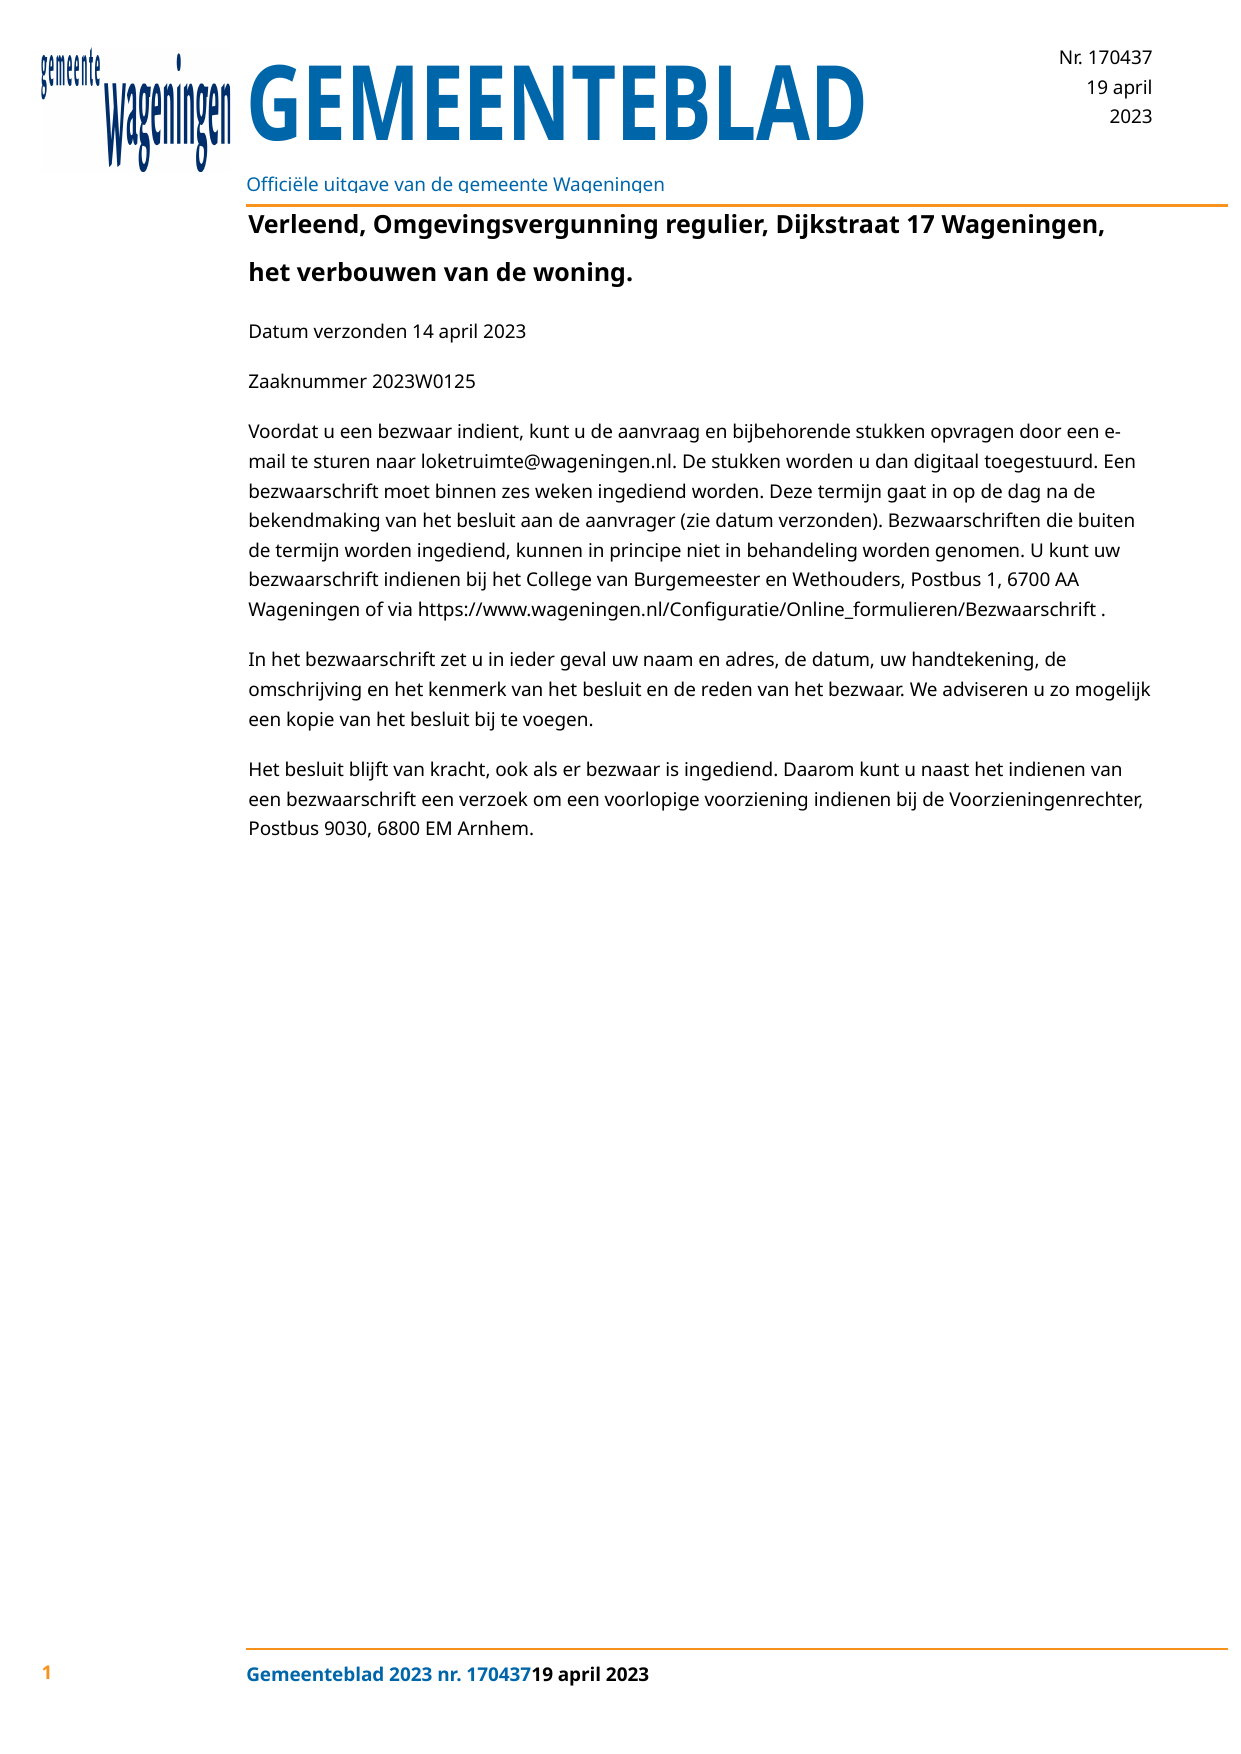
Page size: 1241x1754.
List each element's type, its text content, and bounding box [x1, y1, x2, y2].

text Datum verzonden 14 april 2023 [248, 318, 1152, 344]
picture [41, 47, 231, 172]
text In het bezwaarschrift zet u in ieder geval uw naam en adres, de datum, uw handtekening, de omschrijving en het kenmerk van het besluit en de reden van het bezwaar. We adviseren u zo mogelijk een kopie van het besluit bij te voegen. [248, 647, 1152, 732]
text Voordat u een bezwaar indient, kunt u de aanvraag en bijbehorende stukken opvragen door een e-mail te sturen naar loketruimte@wageningen.nl. De stukken worden u dan digitaal toegestuurd. Een bezwaarschrift moet binnen zes weken ingediend worden. Deze termijn gaat in op de dag na de bekendmaking van het besluit aan de aanvrager (zie datum verzonden). Bezwaarschriften die buiten de termijn worden ingediend, kunnen in principe niet in behandeling worden genomen. U kunt uw bezwaarschrift indienen bij het College van Burgemeester en Wethouders, Postbus 1, 6700 AA Wageningen of via https://www.wageningen.nl/Configuratie/Online_formulieren/Bezwaarschrift . [248, 419, 1152, 622]
text Verleend, Omgevingsvergunning regulier, Dijkstraat 17 Wageningen, het verbouwen van de woning. [248, 207, 1152, 288]
text Het besluit blijft van kracht, ook als er bezwaar is ingediend. Daarom kunt u naast het indienen van een bezwaarschrift een verzoek om een voorlopige voorziening indienen bij de Voorzieningenrechter, Postbus 9030, 6800 EM Arnhem. [248, 756, 1152, 841]
text Zaaknummer 2023W0125 [248, 368, 1152, 394]
